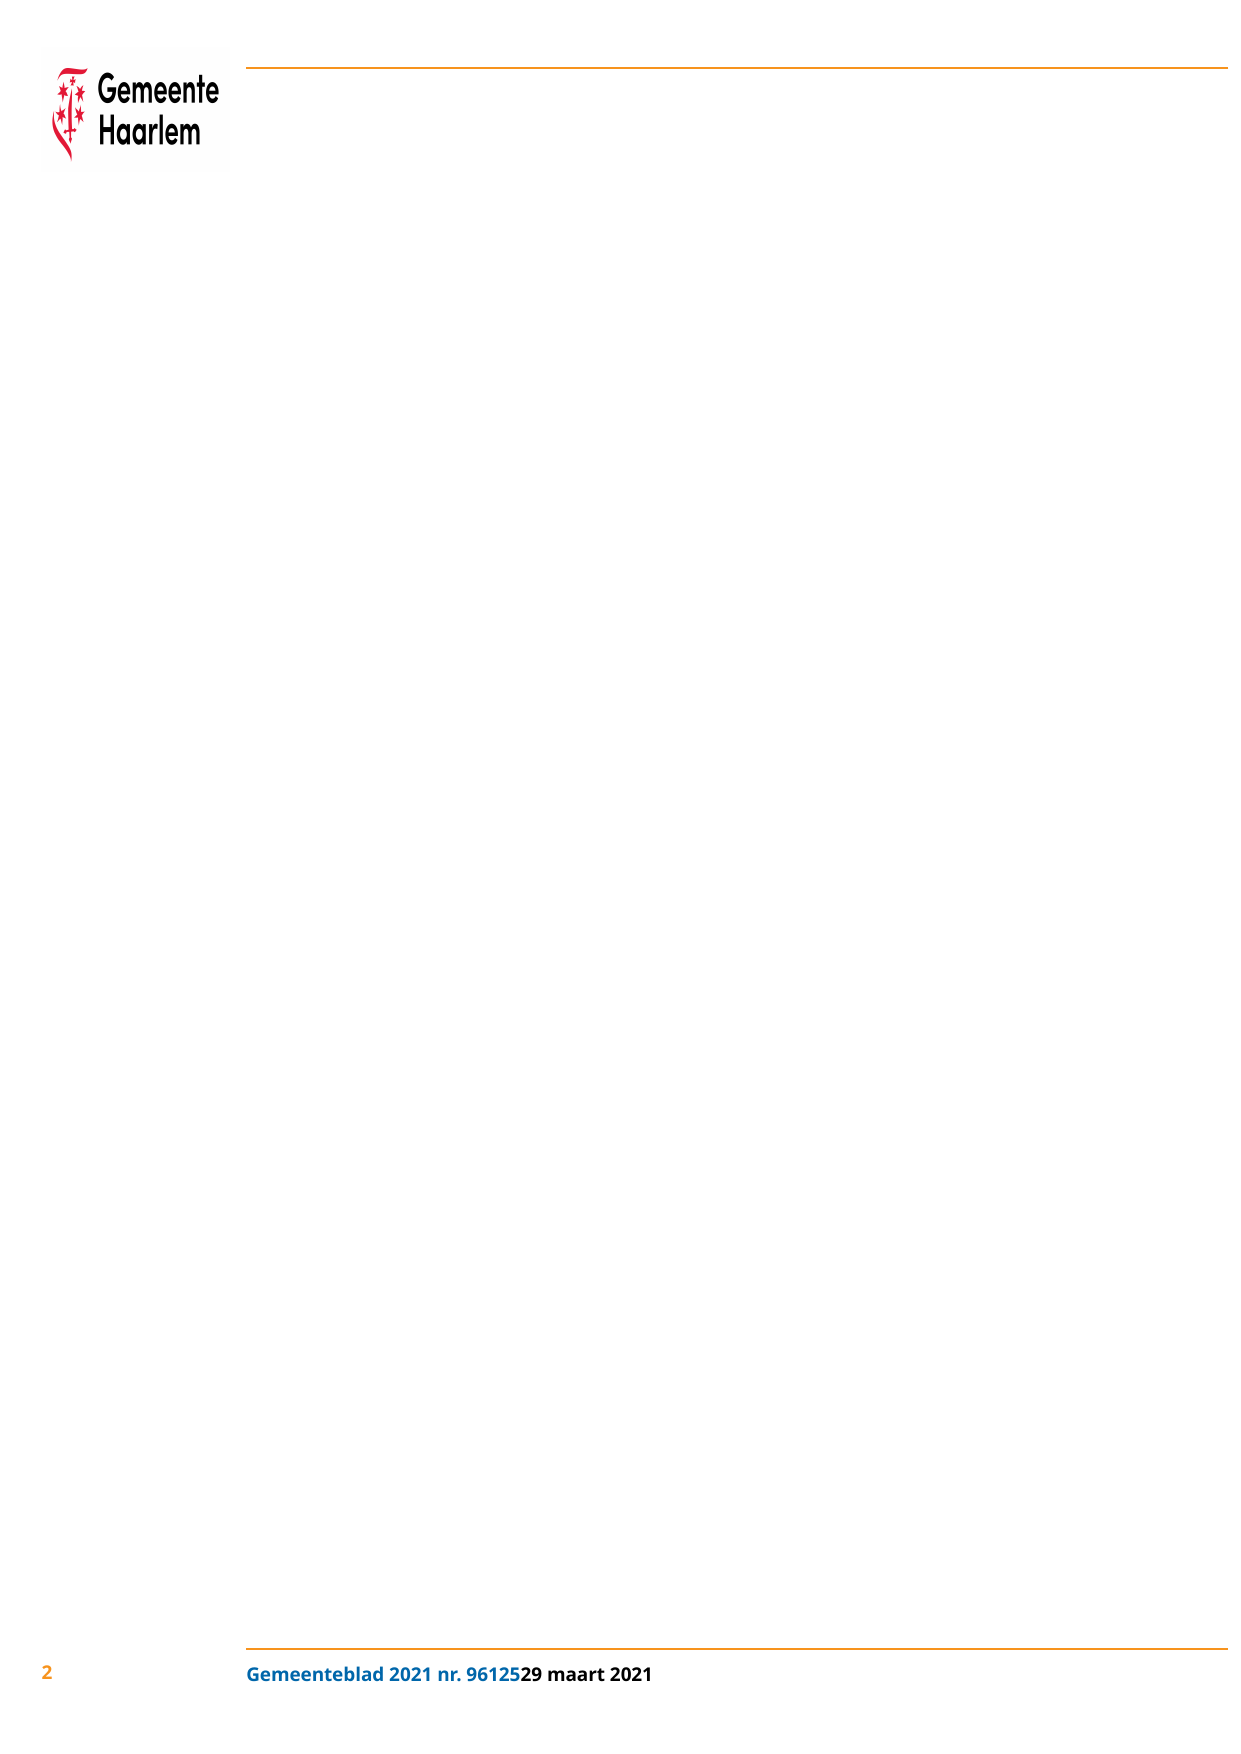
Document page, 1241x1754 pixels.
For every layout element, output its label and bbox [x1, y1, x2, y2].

picture [41, 47, 231, 172]
